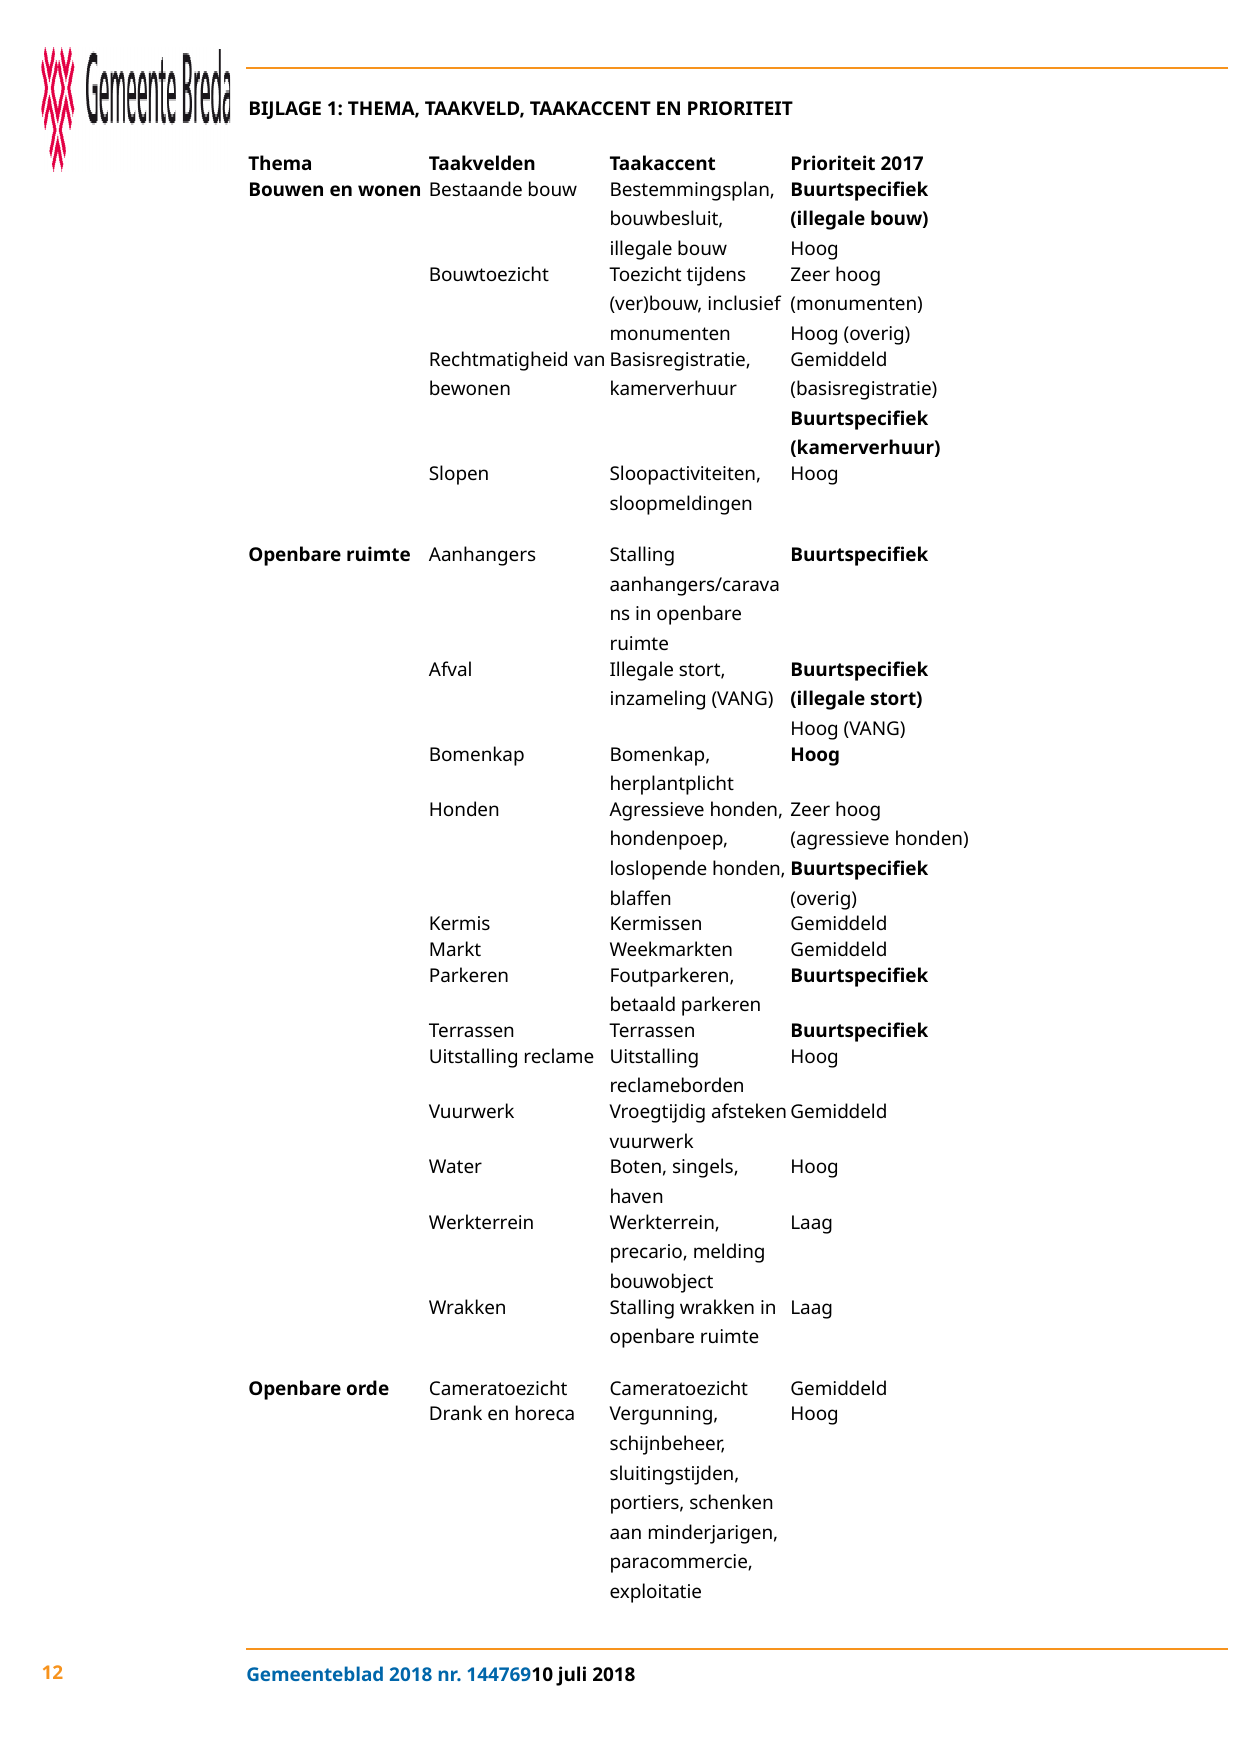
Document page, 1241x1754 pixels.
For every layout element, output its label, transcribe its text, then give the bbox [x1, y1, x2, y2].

table_cell [790, 1349, 971, 1375]
table_cell [790, 516, 971, 541]
table_cell Weekmarkten [609, 936, 790, 962]
table_cell Hoog [790, 1154, 971, 1209]
table_cell Gemiddeld [790, 911, 971, 936]
table_cell [429, 1349, 609, 1375]
table_cell Openbare ruimte [248, 541, 429, 1375]
table_cell Uitstalling reclameborden [609, 1043, 790, 1098]
table_cell Afval [429, 656, 609, 741]
table_cell Parkeren [429, 962, 609, 1017]
table_header Prioriteit 2017 [790, 150, 971, 176]
table_cell Vuurwerk [429, 1098, 609, 1154]
table_header Taakaccent [609, 150, 790, 176]
table_cell Cameratoezicht [609, 1375, 790, 1401]
table_cell Openbare orde [248, 1375, 429, 1604]
table_cell Terrassen [429, 1017, 609, 1043]
table_cell Gemiddeld [790, 936, 971, 962]
table_cell Hoog [790, 1043, 971, 1098]
table_cell Terrassen [609, 1017, 790, 1043]
table_cell Vergunning, schijnbeheer, sluitingstijden, portiers, schenken aan minderjarigen, paracommercie, exploitatie [609, 1401, 790, 1604]
table_cell Gemiddeld (basisregistratie) Buurtspecifiek (kamerverhuur) [790, 346, 971, 460]
table_cell Hoog [790, 1401, 971, 1604]
table_cell Gemiddeld [790, 1375, 971, 1401]
table_cell Illegale stort, inzameling (VANG) [609, 656, 790, 741]
table_cell Zeer hoog (agressieve honden) Buurtspecifiek (overig) [790, 796, 971, 911]
table_cell [971, 936, 1152, 962]
table_cell [971, 1209, 1152, 1294]
table_cell [609, 516, 790, 541]
table_cell Werkterrein [429, 1209, 609, 1294]
table_cell Stalling aanhangers/caravans in openbare ruimte [609, 541, 790, 656]
table_cell Bouwtoezicht [429, 261, 609, 346]
table_cell [971, 1098, 1152, 1154]
table_cell Vroegtijdig afsteken vuurwerk [609, 1098, 790, 1154]
table_header Thema [248, 150, 429, 176]
table_cell Bestaande bouw [429, 176, 609, 261]
table_cell [971, 1375, 1152, 1401]
table_cell Kermis [429, 911, 609, 936]
table_cell Aanhangers [429, 541, 609, 656]
table_cell Wrakken [429, 1294, 609, 1349]
table_cell Buurtspecifiek [790, 1017, 971, 1043]
table_cell Kermissen [609, 911, 790, 936]
table_cell [971, 1017, 1152, 1043]
table_cell Basisregistratie, kamerverhuur [609, 346, 790, 460]
table_cell Werkterrein, precario, melding bouwobject [609, 1209, 790, 1294]
table_cell Agressieve honden, hondenpoep, loslopende honden, blaffen [609, 796, 790, 911]
table_cell Honden [429, 796, 609, 911]
table_cell [971, 656, 1152, 741]
table_cell [971, 796, 1152, 911]
table_cell Buurtspecifiek (illegale bouw) Hoog [790, 176, 971, 261]
table_cell [971, 541, 1152, 656]
table_cell [971, 962, 1152, 1017]
table_cell Zeer hoog (monumenten) Hoog (overig) [790, 261, 971, 346]
table_cell Uitstalling reclame [429, 1043, 609, 1098]
table_cell Rechtmatigheid van bewonen [429, 346, 609, 460]
text BIJLAGE 1: THEMA, TAAKVELD, TAAKACCENT EN PRIORITEIT [248, 95, 1152, 121]
table_header Taakvelden [429, 150, 609, 176]
table_cell Toezicht tijdens (ver)bouw, inclusief monumenten [609, 261, 790, 346]
table_cell [971, 741, 1152, 796]
table_cell Buurtspecifiek [790, 541, 971, 656]
table_cell [971, 346, 1152, 460]
table_cell [971, 516, 1152, 541]
table_cell Sloopactiviteiten, sloopmeldingen [609, 460, 790, 516]
table_cell [429, 516, 609, 541]
table_cell [971, 176, 1152, 261]
table_cell Water [429, 1154, 609, 1209]
table_cell Bomenkap, herplantplicht [609, 741, 790, 796]
table_cell Laag [790, 1209, 971, 1294]
table_cell Hoog [790, 741, 971, 796]
table_cell Buurtspecifiek (illegale stort) Hoog (VANG) [790, 656, 971, 741]
table_cell [971, 1401, 1152, 1604]
table_cell [971, 261, 1152, 346]
table_cell Boten, singels, haven [609, 1154, 790, 1209]
table_cell Bomenkap [429, 741, 609, 796]
table_cell Buurtspecifiek [790, 962, 971, 1017]
table_cell [971, 1043, 1152, 1098]
table_cell Gemiddeld [790, 1098, 971, 1154]
table_cell Drank en horeca [429, 1401, 609, 1604]
table_cell Hoog [790, 460, 971, 516]
table_cell Cameratoezicht [429, 1375, 609, 1401]
table_cell Stalling wrakken in openbare ruimte [609, 1294, 790, 1349]
picture [41, 47, 231, 172]
table_cell Bestemmingsplan, bouwbesluit, illegale bouw [609, 176, 790, 261]
table_cell [971, 1349, 1152, 1375]
table_cell Foutparkeren, betaald parkeren [609, 962, 790, 1017]
table_cell [609, 1349, 790, 1375]
table_cell Markt [429, 936, 609, 962]
table_cell Laag [790, 1294, 971, 1349]
table_cell Slopen [429, 460, 609, 516]
table_cell [971, 1294, 1152, 1349]
table_cell [971, 460, 1152, 516]
table_cell Bouwen en wonen [248, 176, 429, 541]
table_cell [971, 1154, 1152, 1209]
table_cell [971, 911, 1152, 936]
